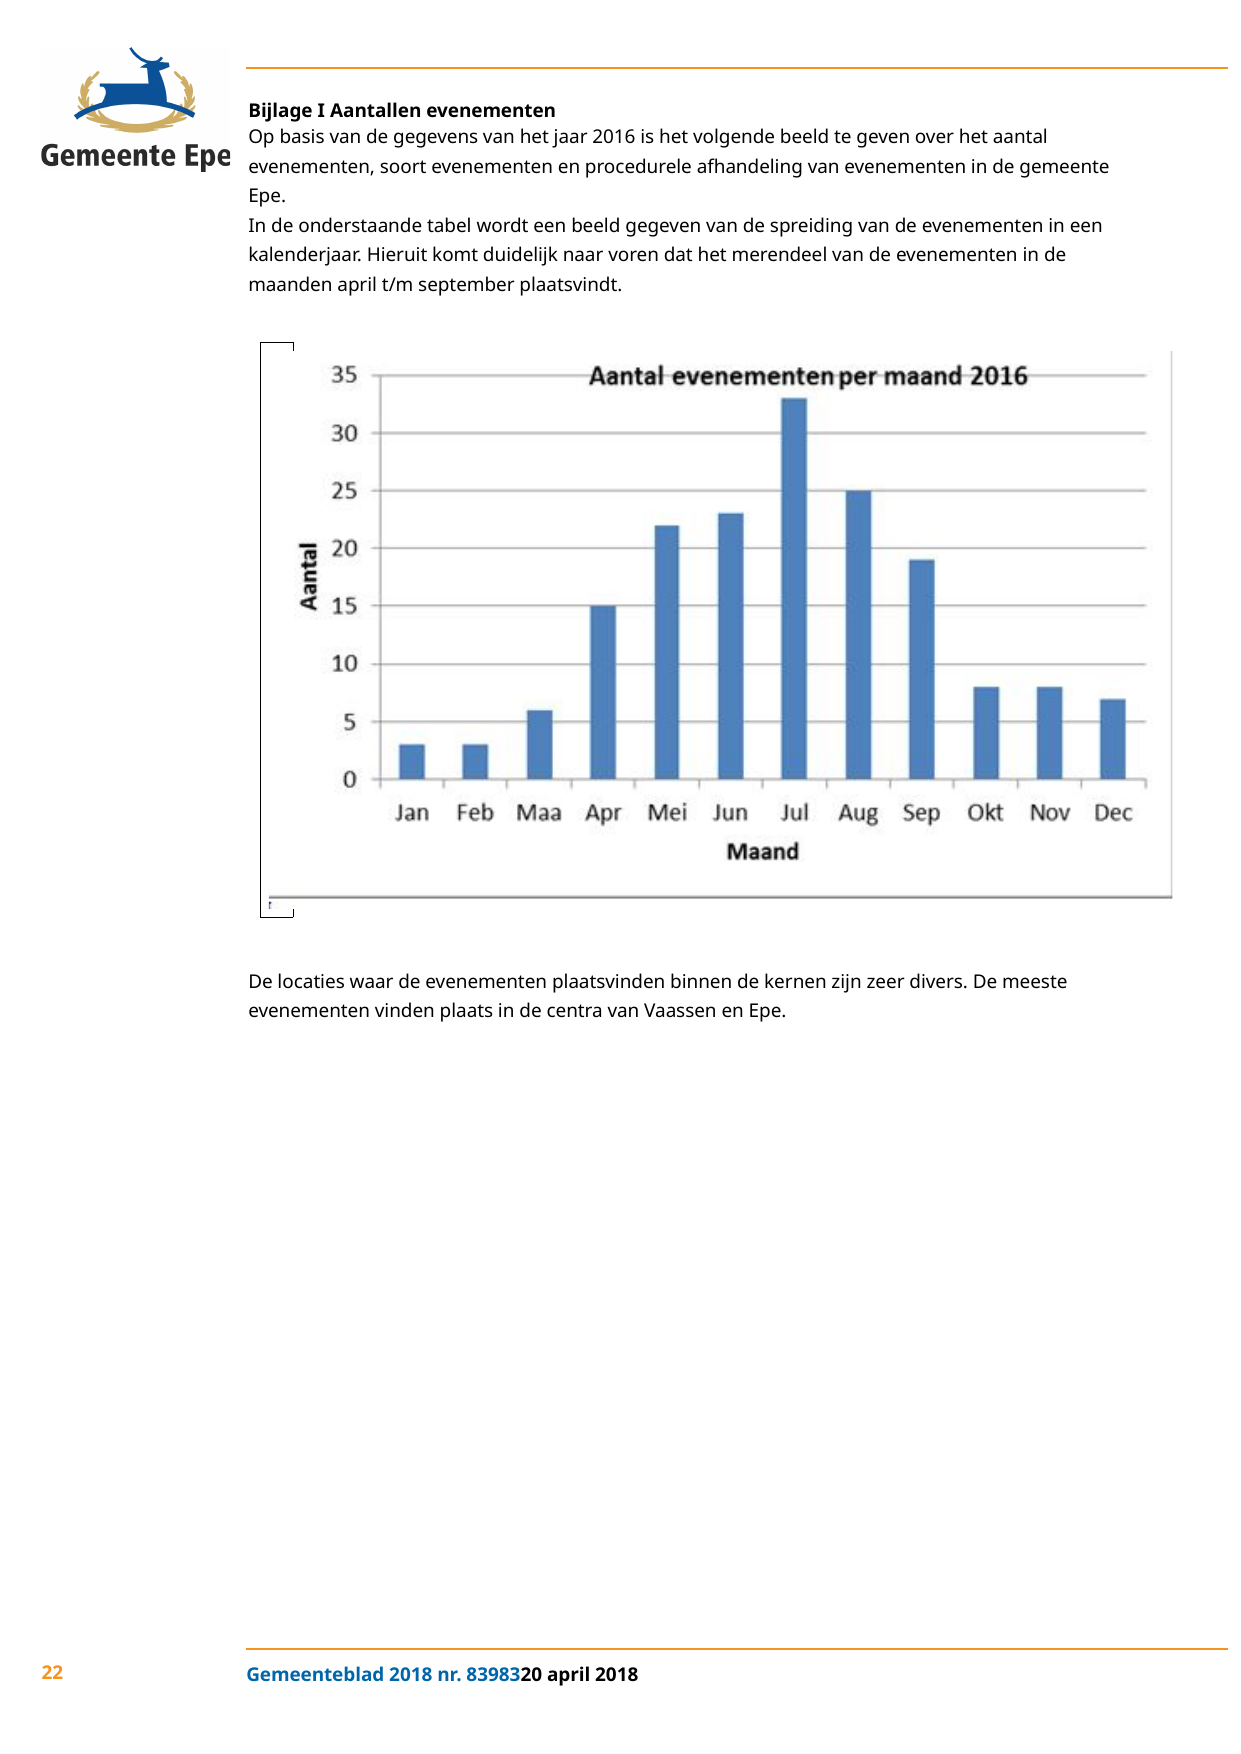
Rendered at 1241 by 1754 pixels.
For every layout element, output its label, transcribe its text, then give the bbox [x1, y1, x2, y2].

picture [268, 351, 1173, 909]
text In de onderstaande tabel wordt een beeld gegeven van de spreiding van de evenementen in een kalenderjaar. Hieruit komt duidelijk naar voren dat het merendeel van de evenementen in de maanden april t/m september plaatsvindt. [248, 212, 1152, 297]
text Bijlage I Aantallen evenementen [248, 95, 1152, 123]
text De locaties waar de evenementen plaatsvinden binnen de kernen zijn zeer divers. De meeste evenementen vinden plaats in de centra van Vaassen en Epe. [248, 968, 1152, 1023]
picture [41, 47, 231, 172]
text Op basis van de gegevens van het jaar 2016 is het volgende beeld te geven over het aantal evenementen, soort evenementen en procedurele afhandeling van evenementen in de gemeente Epe. [248, 123, 1152, 208]
